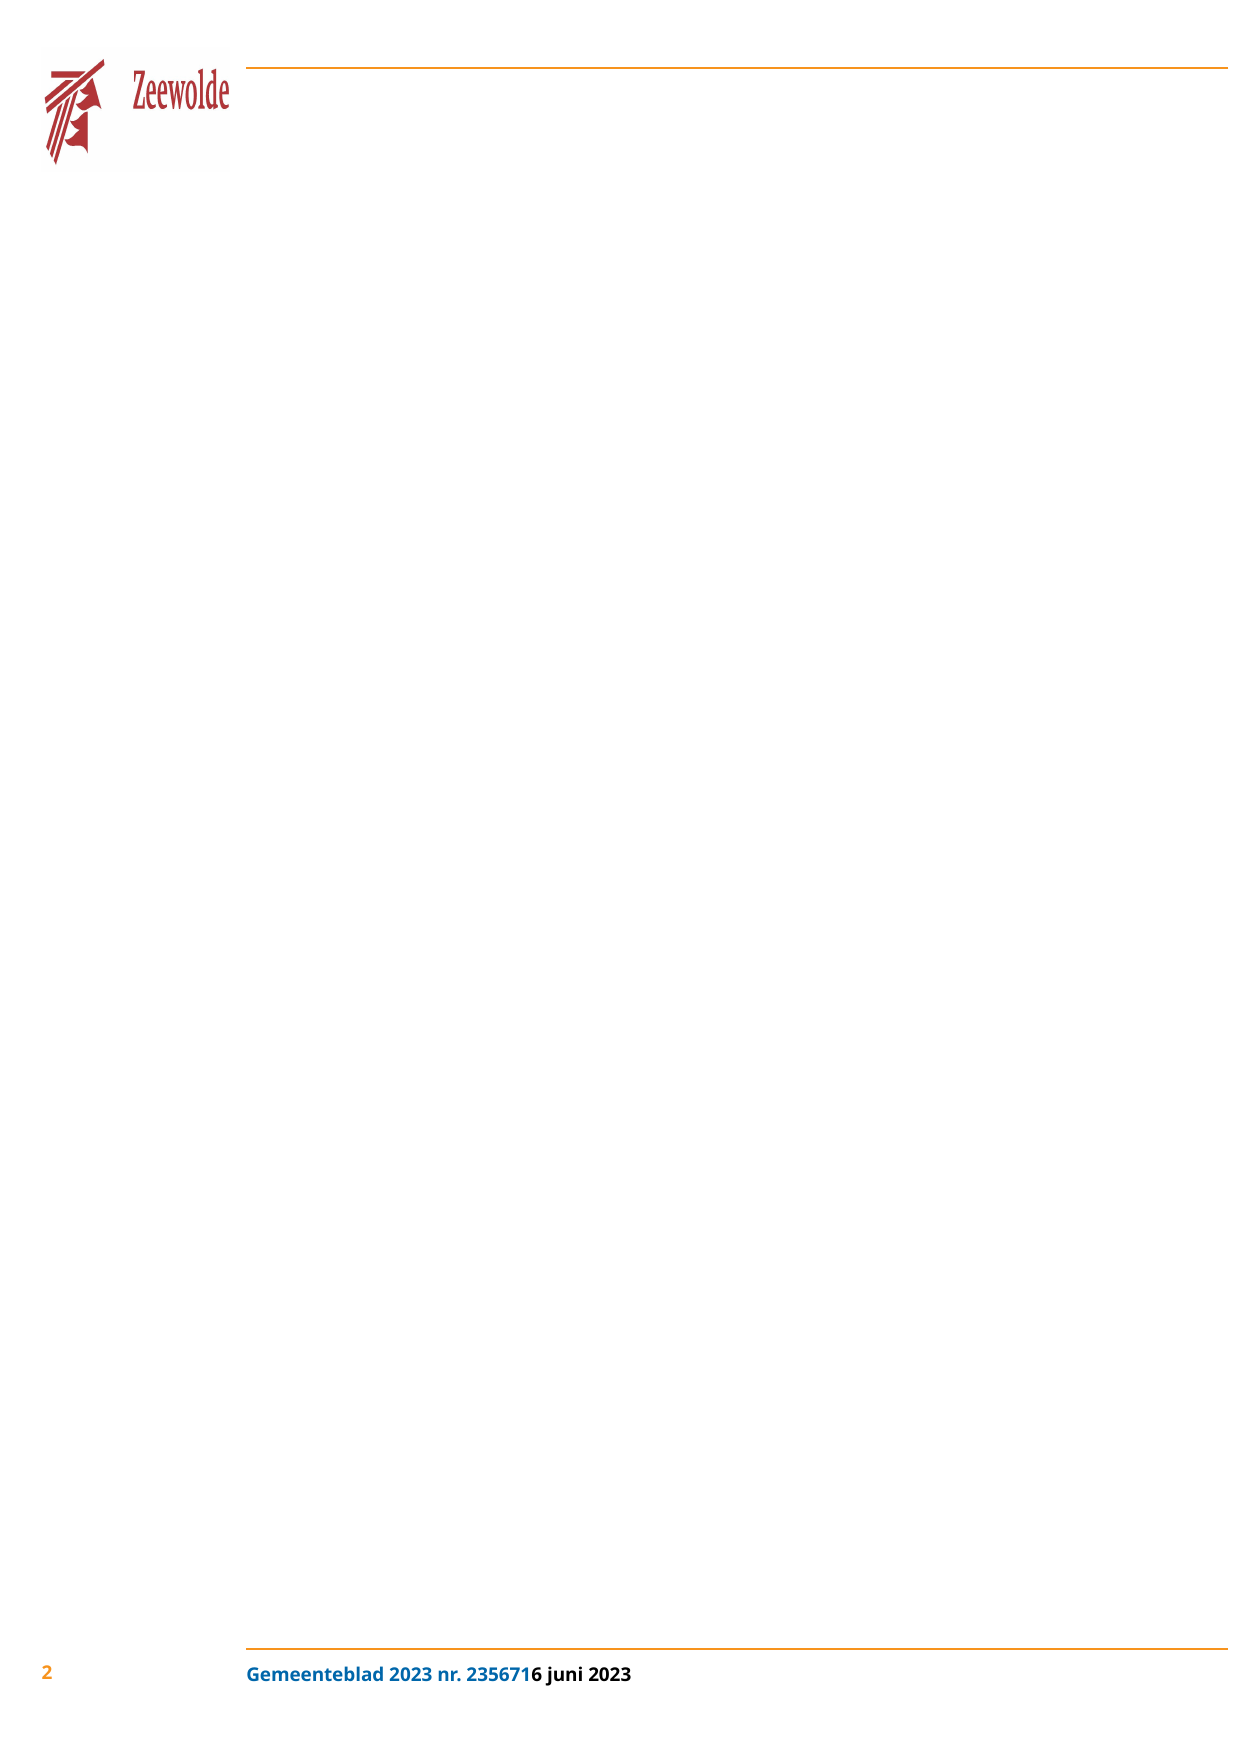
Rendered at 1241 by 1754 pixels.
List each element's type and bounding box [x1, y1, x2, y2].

picture [41, 47, 231, 172]
